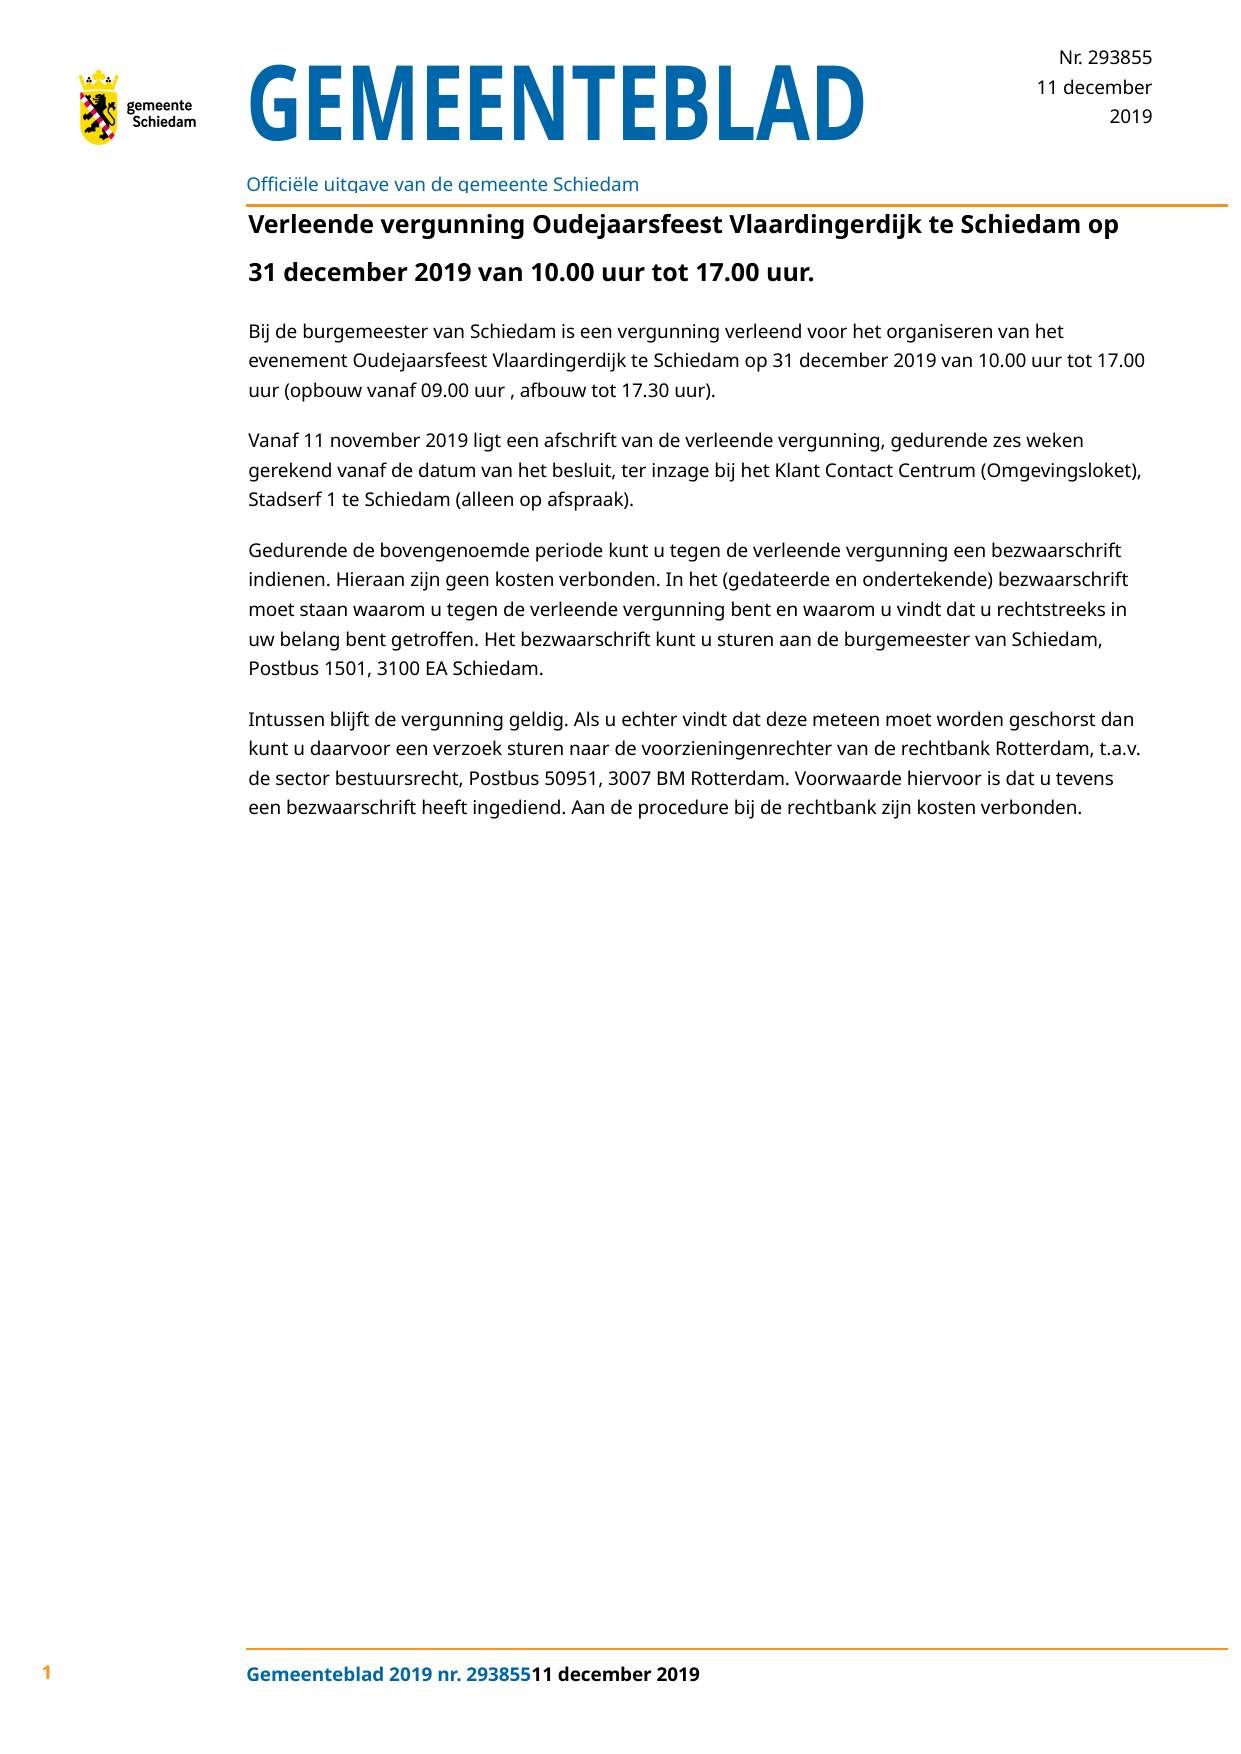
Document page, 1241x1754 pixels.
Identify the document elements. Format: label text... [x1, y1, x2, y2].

picture [41, 47, 231, 172]
text Gedurende de bovengenoemde periode kunt u tegen de verleende vergunning een bezwaarschrift indienen. Hieraan zijn geen kosten verbonden. In het (gedateerde en ondertekende) bezwaarschrift moet staan waarom u tegen de verleende vergunning bent en waarom u vindt dat u rechtstreeks in uw belang bent getroffen. Het bezwaarschrift kunt u sturen aan de burgemeester van Schiedam, Postbus 1501, 3100 EA Schiedam. [248, 537, 1152, 681]
text Intussen blijft de vergunning geldig. Als u echter vindt dat deze meteen moet worden geschorst dan kunt u daarvoor een verzoek sturen naar de voorzieningenrechter van de rechtbank Rotterdam, t.a.v. de sector bestuursrecht, Postbus 50951, 3007 BM Rotterdam. Voorwaarde hiervoor is dat u tevens een bezwaarschrift heeft ingediend. Aan de procedure bij de rechtbank zijn kosten verbonden. [248, 706, 1152, 820]
text Vanaf 11 november 2019 ligt een afschrift van de verleende vergunning, gedurende zes weken gerekend vanaf de datum van het besluit, ter inzage bij het Klant Contact Centrum (Omgevingsloket), Stadserf 1 te Schiedam (alleen op afspraak). [248, 427, 1152, 512]
text Bij de burgemeester van Schiedam is een vergunning verleend voor het organiseren van het evenement Oudejaarsfeest Vlaardingerdijk te Schiedam op 31 december 2019 van 10.00 uur tot 17.00 uur (opbouw vanaf 09.00 uur , afbouw tot 17.30 uur). [248, 318, 1152, 403]
text Verleende vergunning Oudejaarsfeest Vlaardingerdijk te Schiedam op 31 december 2019 van 10.00 uur tot 17.00 uur. [248, 207, 1152, 288]
